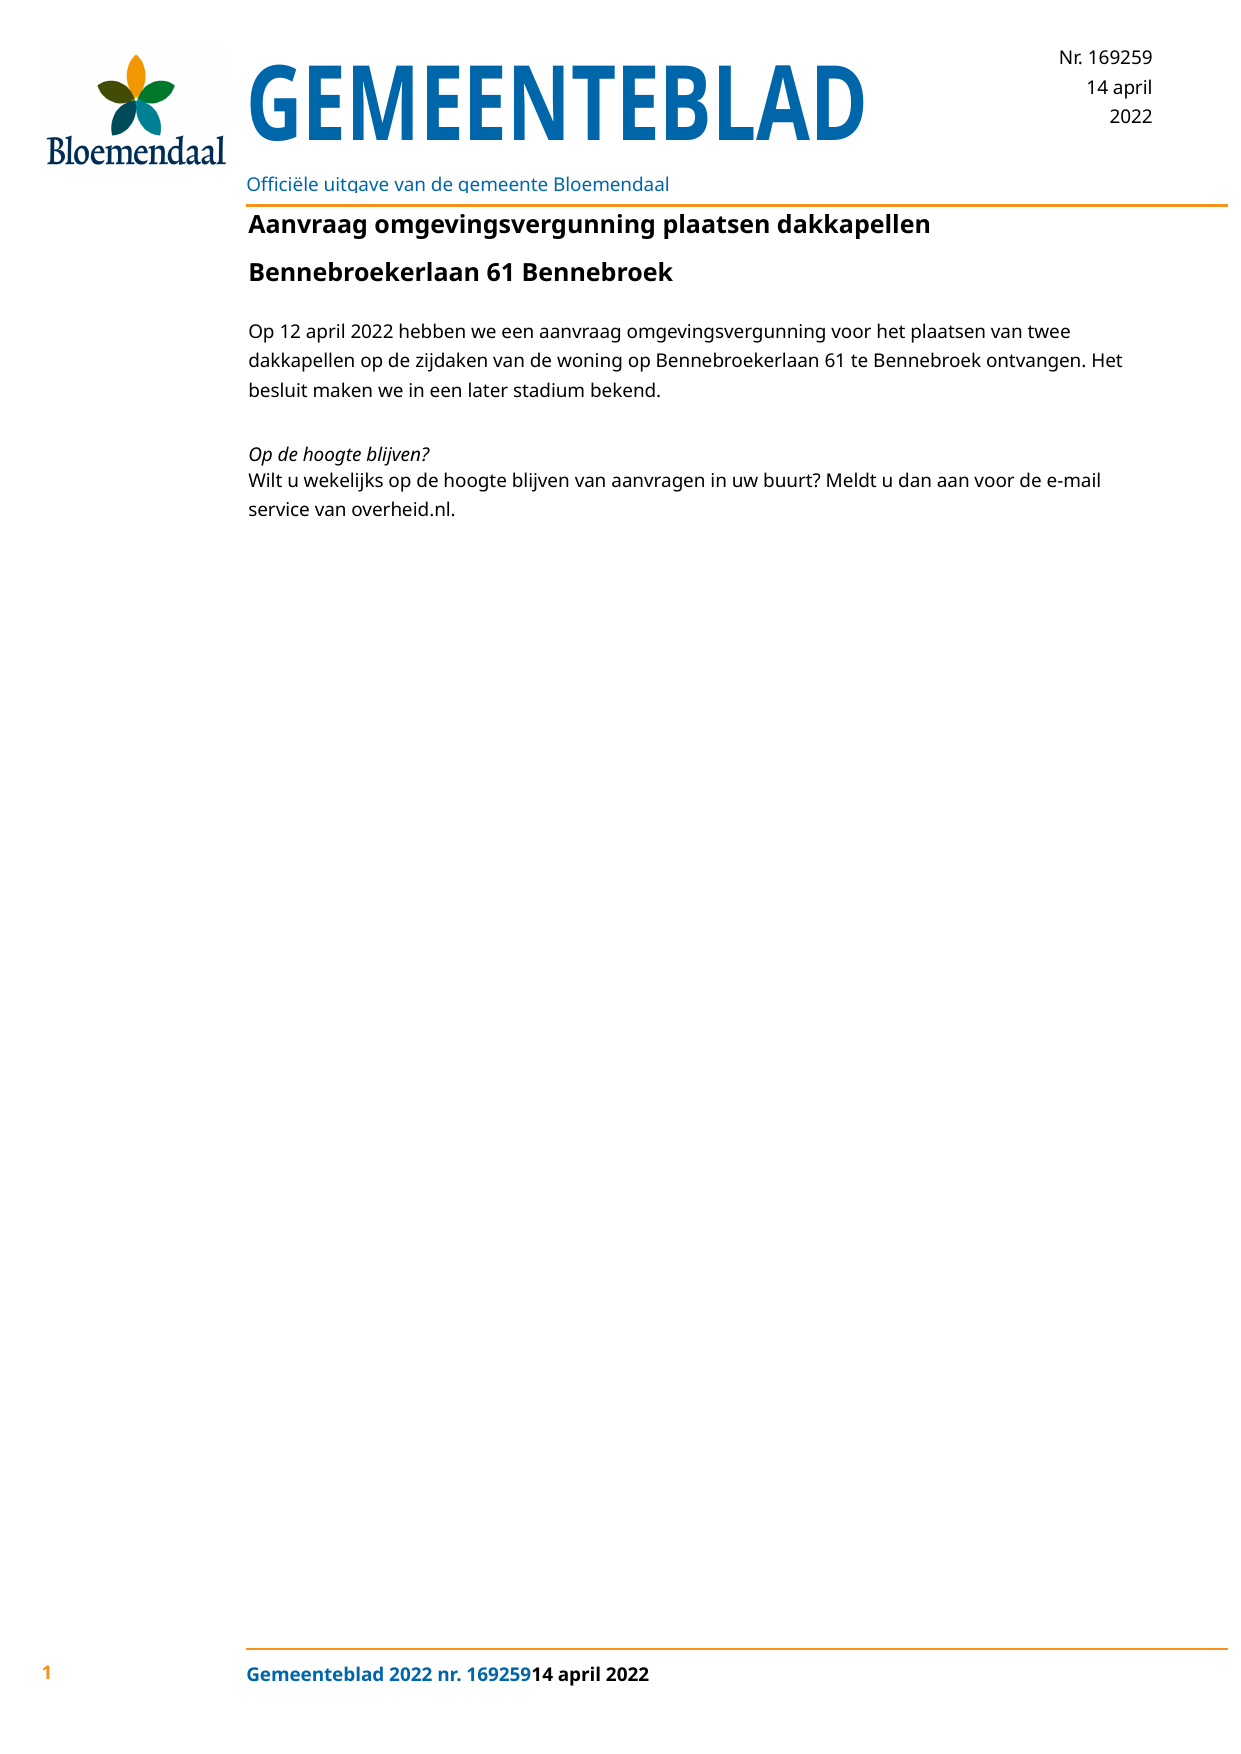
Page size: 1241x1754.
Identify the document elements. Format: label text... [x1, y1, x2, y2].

text Wilt u wekelijks op de hoogte blijven van aanvragen in uw buurt? Meldt u dan aan voor de e-mail service van overheid.nl. [248, 467, 1152, 522]
text Aanvraag omgevingsvergunning plaatsen dakkapellen Bennebroekerlaan 61 Bennebroek [248, 207, 1152, 288]
text Op de hoogte blijven? [248, 441, 1152, 467]
text Op 12 april 2022 hebben we een aanvraag omgevingsvergunning voor het plaatsen van twee dakkapellen op de zijdaken van de woning op Bennebroekerlaan 61 te Bennebroek ontvangen. Het besluit maken we in een later stadium bekend. [248, 318, 1152, 403]
picture [41, 47, 231, 172]
